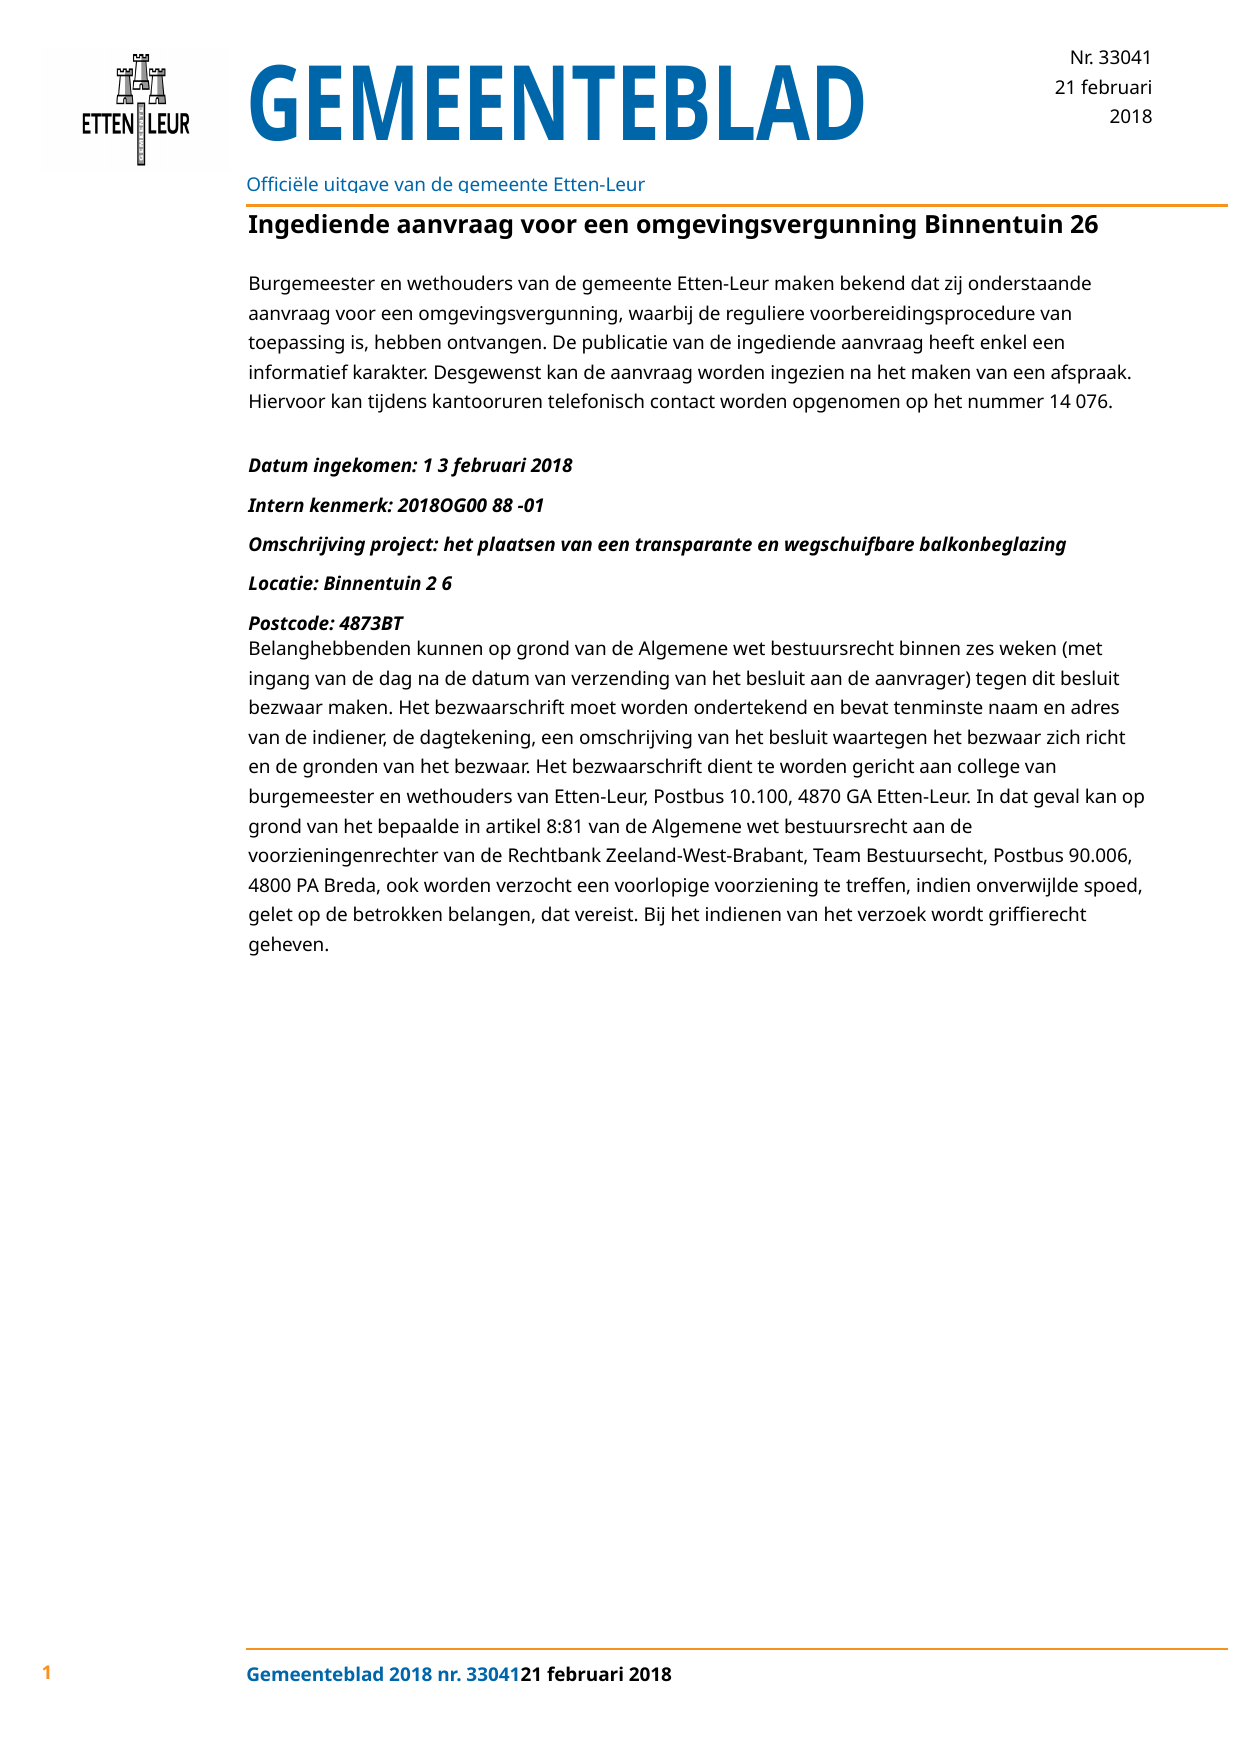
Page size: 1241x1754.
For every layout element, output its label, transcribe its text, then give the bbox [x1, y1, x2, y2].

text Datum ingekomen: 1 3 februari 2018 [248, 453, 1152, 478]
text Ingediende aanvraag voor een omgevingsvergunning Binnentuin 26 [248, 207, 1152, 241]
text Intern kenmerk: 2018OG00 88 -01 [248, 492, 1152, 518]
text Belanghebbenden kunnen op grond van de Algemene wet bestuursrecht binnen zes weken (met ingang van de dag na de datum van verzending van het besluit aan de aanvrager) tegen dit besluit bezwaar maken. Het bezwaarschrift moet worden ondertekend en bevat tenminste naam en adres van de indiener, de dagtekening, een omschrijving van het besluit waartegen het bezwaar zich richt en de gronden van het bezwaar. Het bezwaarschrift dient te worden gericht aan college van burgemeester en wethouders van Etten-Leur, Postbus 10.100, 4870 GA Etten-Leur. In dat geval kan op grond van het bepaalde in artikel 8:81 van de Algemene wet bestuursrecht aan de voorzieningenrechter van de Rechtbank Zeeland-West-Brabant, Team Bestuursecht, Postbus 90.006, 4800 PA Breda, ook worden verzocht een voorlopige voorziening te treffen, indien onverwijlde spoed, gelet op de betrokken belangen, dat vereist. Bij het indienen van het verzoek wordt griffierecht geheven. [248, 635, 1152, 957]
text Burgemeester en wethouders van de gemeente Etten-Leur maken bekend dat zij onderstaande aanvraag voor een omgevingsvergunning, waarbij de reguliere voorbereidingsprocedure van toepassing is, hebben ontvangen. De publicatie van de ingediende aanvraag heeft enkel een informatief karakter. Desgewenst kan de aanvraag worden ingezien na het maken van een afspraak. Hiervoor kan tijdens kantooruren telefonisch contact worden opgenomen op het nummer 14 076. [248, 270, 1152, 414]
text Omschrijving project: het plaatsen van een transparante en wegschuifbare balkonbeglazing [248, 531, 1152, 557]
text Locatie: Binnentuin 2 6 [248, 570, 1152, 596]
picture [41, 47, 231, 172]
text Postcode: 4873BT [248, 610, 1152, 635]
